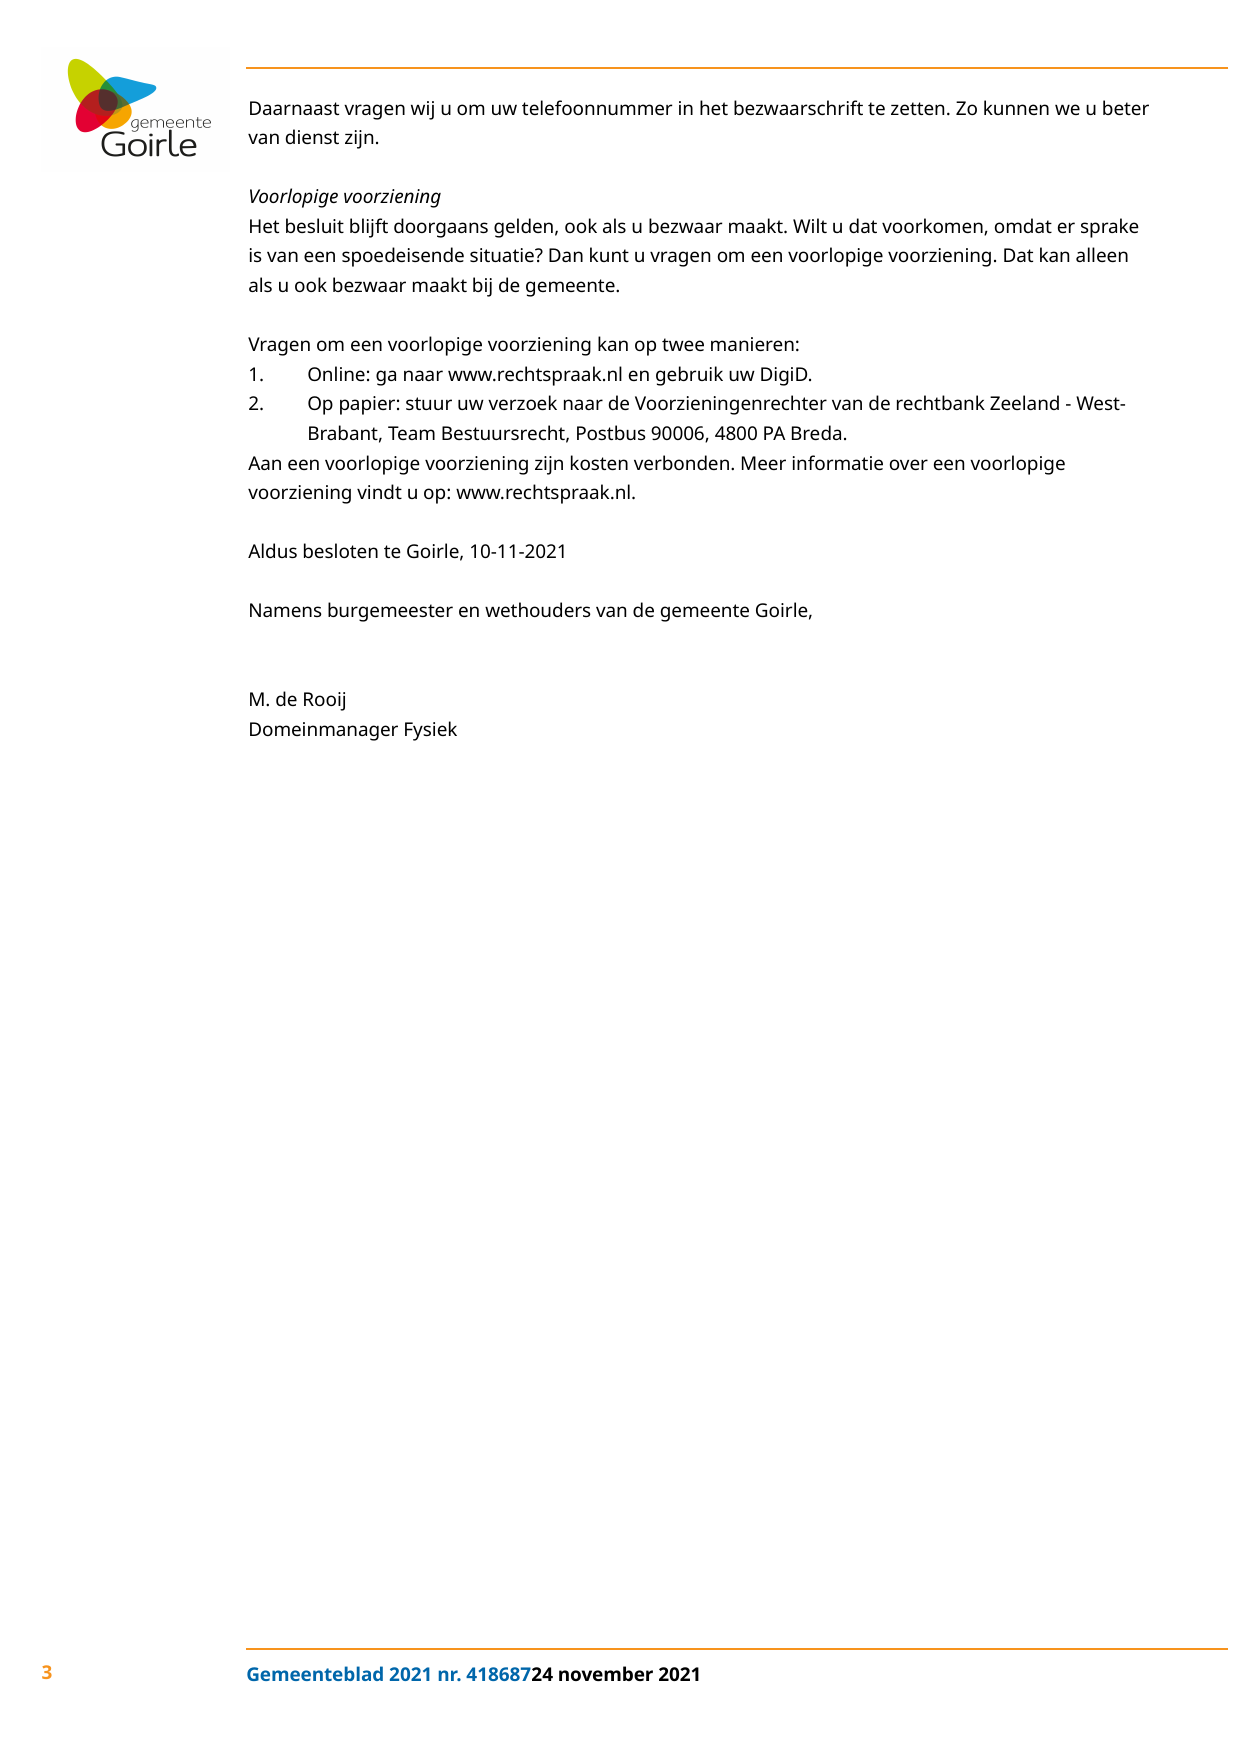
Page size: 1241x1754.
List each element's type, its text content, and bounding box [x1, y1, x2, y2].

text Domeinmanager Fysiek [248, 716, 1152, 742]
text Aan een voorlopige voorziening zijn kosten verbonden. Meer informatie over een voorlopige voorziening vindt u op: www.rechtspraak.nl. [248, 450, 1152, 505]
picture [41, 47, 231, 172]
text Aldus besloten te Goirle, 10-11-2021 [248, 538, 1152, 564]
text Namens burgemeester en wethouders van de gemeente Goirle, [248, 598, 1152, 623]
text Vragen om een voorlopige voorziening kan op twee manieren: [248, 331, 1152, 357]
text Het besluit blijft doorgaans gelden, ook als u bezwaar maakt. Wilt u dat voorkomen, omdat er sprake is van een spoedeisende situatie? Dan kunt u vragen om een voorlopige voorziening. Dat kan alleen als u ook bezwaar maakt bij de gemeente. [248, 213, 1152, 298]
text M. de Rooij [248, 686, 1152, 712]
list Op papier: stuur uw verzoek naar de Voorzieningenrechter van de rechtbank Zeeland - West-Brabant, Team Bestuursrecht, Postbus 90006, 4800 PA Breda. [248, 391, 1152, 446]
list Online: ga naar www.rechtspraak.nl en gebruik uw DigiD. [248, 361, 1152, 387]
text Daarnaast vragen wij u om uw telefoonnummer in het bezwaarschrift te zetten. Zo kunnen we u beter van dienst zijn. [248, 95, 1152, 150]
text Voorlopige voorziening [248, 183, 1152, 209]
